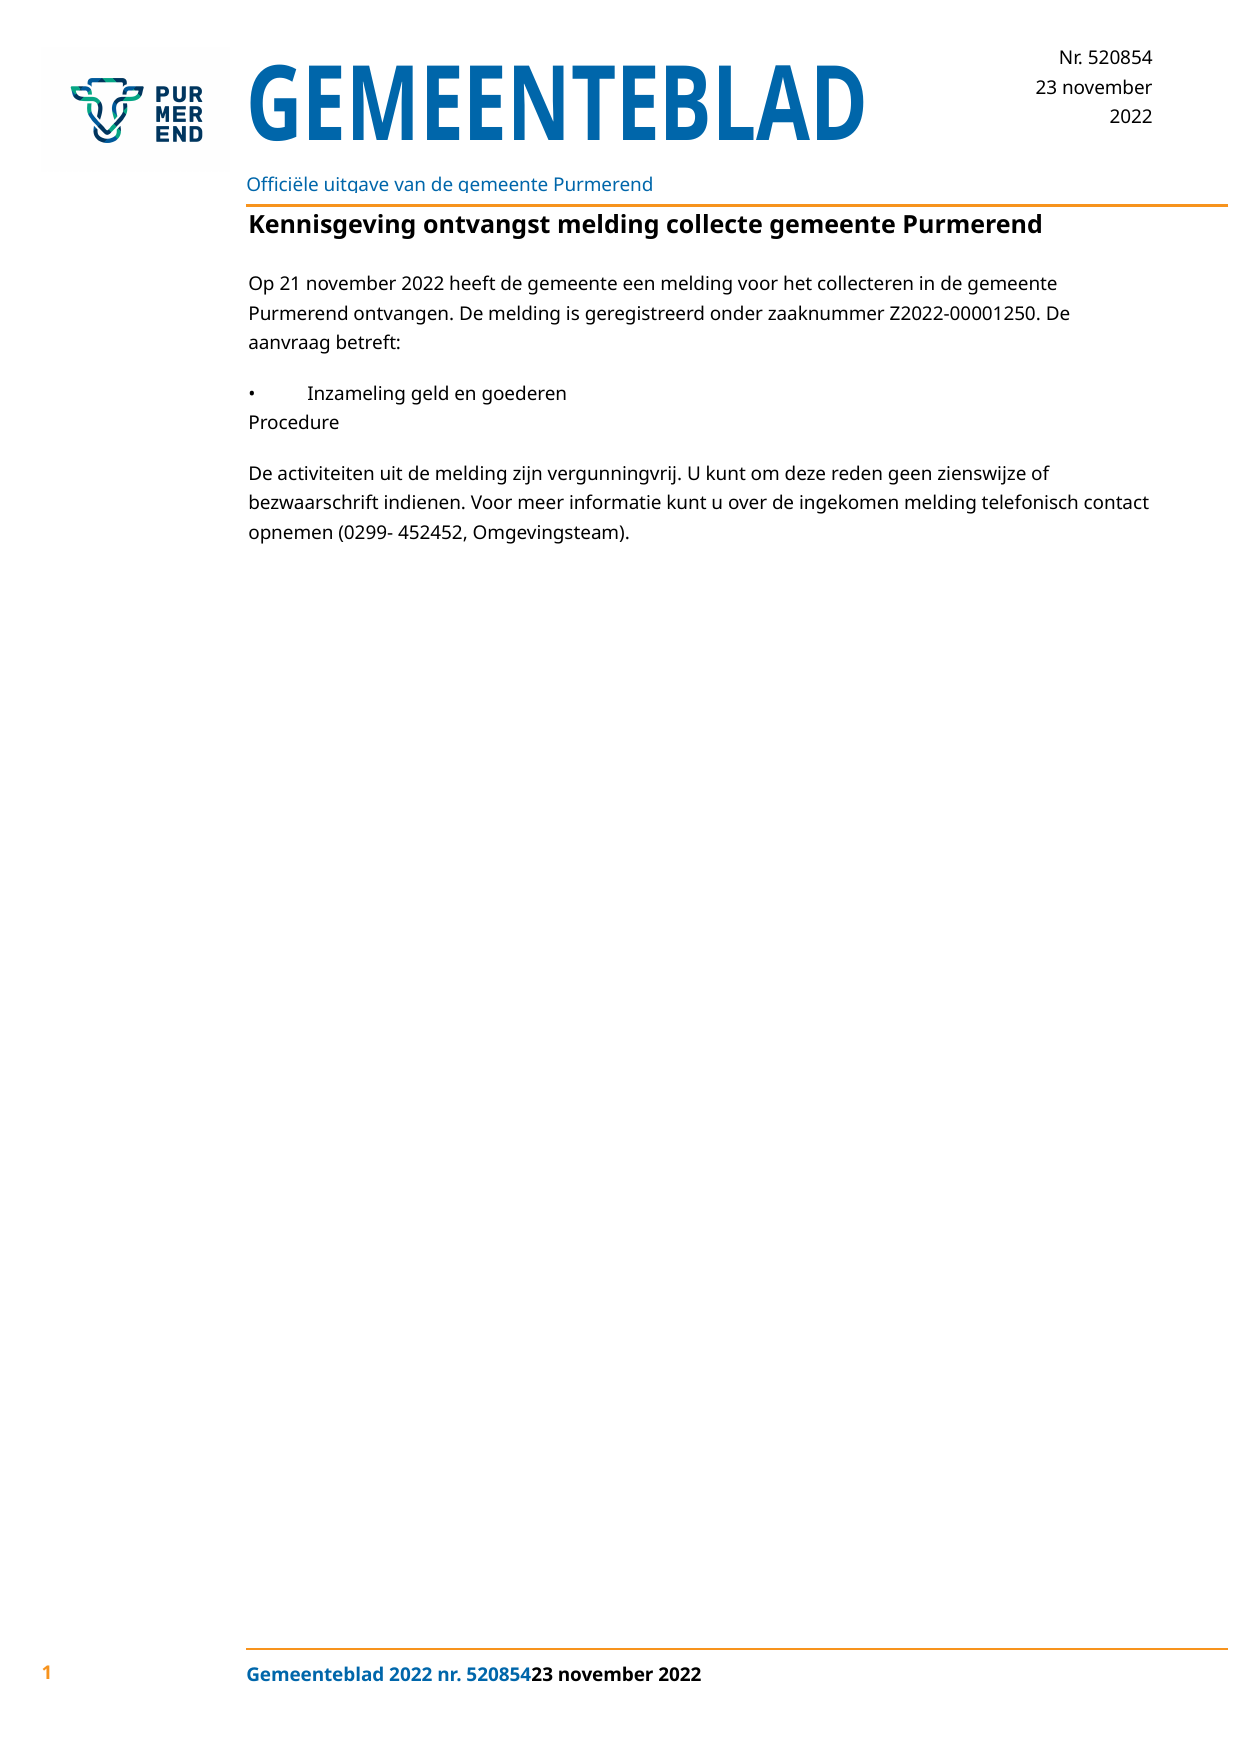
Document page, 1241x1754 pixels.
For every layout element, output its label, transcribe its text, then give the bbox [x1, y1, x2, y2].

picture [41, 47, 231, 172]
list Inzameling geld en goederen [248, 380, 1152, 406]
text De activiteiten uit de melding zijn vergunningvrij. U kunt om deze reden geen zienswijze of bezwaarschrift indienen. Voor meer informatie kunt u over de ingekomen melding telefonisch contact opnemen (0299- 452452, Omgevingsteam). [248, 460, 1152, 545]
text Kennisgeving ontvangst melding collecte gemeente Purmerend [248, 207, 1152, 241]
text Procedure [248, 409, 1152, 435]
text Op 21 november 2022 heeft de gemeente een melding voor het collecteren in de gemeente Purmerend ontvangen. De melding is geregistreerd onder zaaknummer Z2022-00001250. De aanvraag betreft: [248, 270, 1152, 355]
